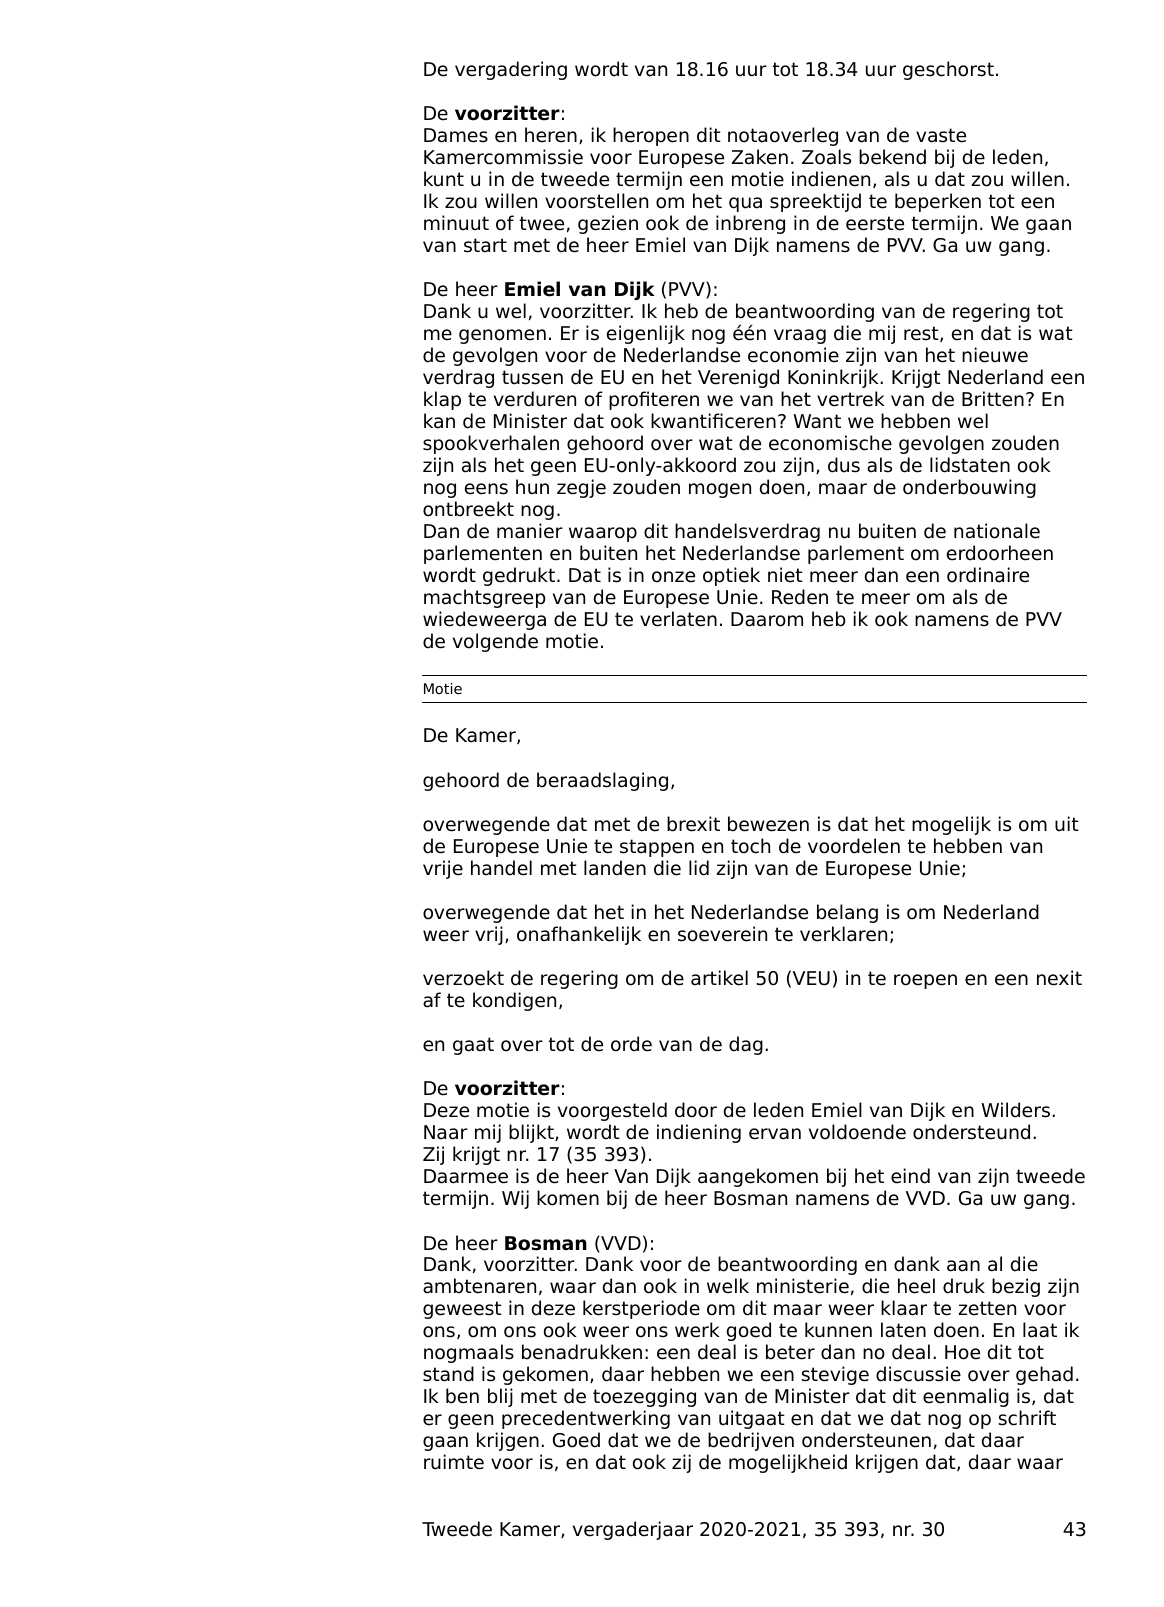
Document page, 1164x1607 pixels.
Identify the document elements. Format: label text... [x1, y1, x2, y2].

text Daarmee is de heer Van Dijk aangekomen bij het eind van zijn tweede termijn. Wij komen bij de heer Bosman namens de VVD. Ga uw gang. [422, 1166, 1087, 1210]
text Dames en heren, ik heropen dit notaoverleg van de vaste Kamercommissie voor Europese Zaken. Zoals bekend bij de leden, kunt u in de tweede termijn een motie indienen, als u dat zou willen. Ik zou willen voorstellen om het qua spreektijd te beperken tot een minuut of twee, gezien ook de inbreng in de eerste termijn. We gaan van start met de heer Emiel van Dijk namens de PVV. Ga uw gang. [422, 125, 1087, 257]
table_header Motie [422, 676, 1087, 702]
text De voorzitter: [422, 1078, 1087, 1100]
text De Kamer, [422, 725, 1087, 747]
text De heer Emiel van Dijk (PVV): [422, 279, 1087, 301]
text De heer Bosman (VVD): [422, 1232, 1087, 1254]
text Zij krijgt nr. 17 (35 393). [422, 1144, 1087, 1166]
text overwegende dat het in het Nederlandse belang is om Nederland weer vrij, onafhankelijk en soeverein te verklaren; [422, 902, 1087, 946]
text Dank u wel, voorzitter. Ik heb de beantwoording van de regering tot me genomen. Er is eigenlijk nog één vraag die mij rest, en dat is wat de gevolgen voor de Nederlandse economie zijn van het nieuwe verdrag tussen de EU en het Verenigd Koninkrijk. Krijgt Nederland een klap te verduren of profiteren we van het vertrek van de Britten? En kan de Minister dat ook kwantificeren? Want we hebben wel spookverhalen gehoord over wat de economische gevolgen zouden zijn als het geen EU-only-akkoord zou zijn, dus als de lidstaten ook nog eens hun zegje zouden mogen doen, maar de onderbouwing ontbreekt nog. [422, 301, 1087, 521]
text De voorzitter: [422, 103, 1087, 125]
text Deze motie is voorgesteld door de leden Emiel van Dijk en Wilders. Naar mij blijkt, wordt de indiening ervan voldoende ondersteund. [422, 1100, 1087, 1144]
text Dan de manier waarop dit handelsverdrag nu buiten de nationale parlementen en buiten het Nederlandse parlement om erdoorheen wordt gedrukt. Dat is in onze optiek niet meer dan een ordinaire machtsgreep van de Europese Unie. Reden te meer om als de wiedeweerga de EU te verlaten. Daarom heb ik ook namens de PVV de volgende motie. [422, 521, 1087, 653]
text Dank, voorzitter. Dank voor de beantwoording en dank aan al die ambtenaren, waar dan ook in welk ministerie, die heel druk bezig zijn geweest in deze kerstperiode om dit maar weer klaar te zetten voor ons, om ons ook weer ons werk goed te kunnen laten doen. En laat ik nogmaals benadrukken: een deal is beter dan no deal. Hoe dit tot stand is gekomen, daar hebben we een stevige discussie over gehad. Ik ben blij met de toezegging van de Minister dat dit eenmalig is, dat er geen precedentwerking van uitgaat en dat we dat nog op schrift gaan krijgen. Goed dat we de bedrijven ondersteunen, dat daar ruimte voor is, en dat ook zij de mogelijkheid krijgen dat, daar waar [422, 1254, 1087, 1474]
text overwegende dat met de brexit bewezen is dat het mogelijk is om uit de Europese Unie te stappen en toch de voordelen te hebben van vrije handel met landen die lid zijn van de Europese Unie; [422, 814, 1087, 880]
text De vergadering wordt van 18.16 uur tot 18.34 uur geschorst. [422, 59, 1087, 81]
text en gaat over tot de orde van de dag. [422, 1034, 1087, 1056]
text verzoekt de regering om de artikel 50 (VEU) in te roepen en een nexit af te kondigen, [422, 968, 1087, 1012]
text gehoord de beraadslaging, [422, 769, 1087, 792]
